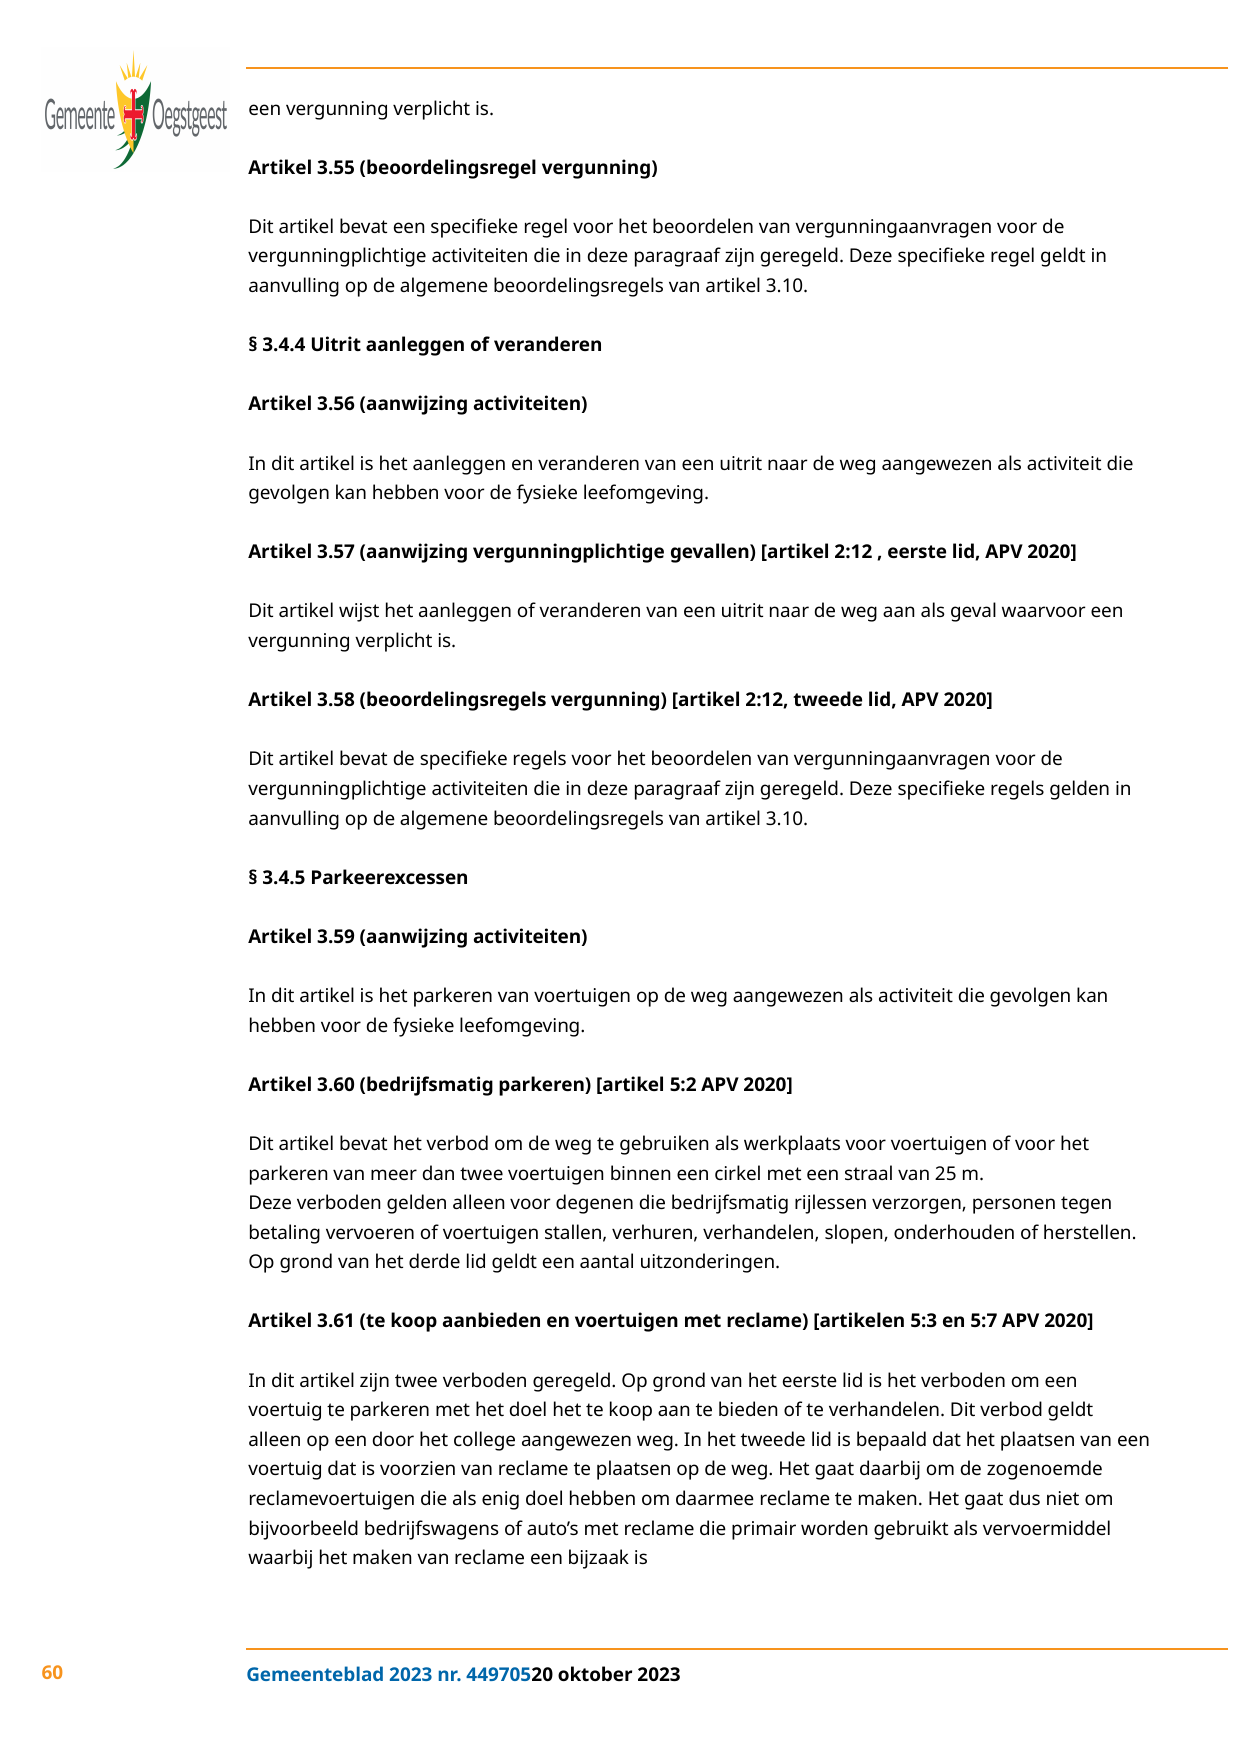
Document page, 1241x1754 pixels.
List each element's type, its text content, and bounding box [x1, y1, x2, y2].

text Op grond van het derde lid geldt een aantal uitzonderingen. [248, 1248, 1152, 1274]
text Artikel 3.61 (te koop aanbieden en voertuigen met reclame) [artikelen 5:3 en 5:7 APV 2020] [248, 1308, 1152, 1333]
text een vergunning verplicht is. [248, 95, 1152, 121]
text Artikel 3.55 (beoordelingsregel vergunning) [248, 154, 1152, 180]
text In dit artikel is het parkeren van voertuigen op de weg aangewezen als activiteit die gevolgen kan hebben voor de fysieke leefomgeving. [248, 982, 1152, 1038]
text Dit artikel bevat de specifieke regels voor het beoordelen van vergunningaanvragen voor de vergunningplichtige activiteiten die in deze paragraaf zijn geregeld. Deze specifieke regels gelden in aanvulling op de algemene beoordelingsregels van artikel 3.10. [248, 746, 1152, 831]
text Artikel 3.56 (aanwijzing activiteiten) [248, 391, 1152, 416]
text Artikel 3.58 (beoordelingsregels vergunning) [artikel 2:12, tweede lid, APV 2020] [248, 686, 1152, 712]
text Dit artikel bevat een specifieke regel voor het beoordelen van vergunningaanvragen voor de vergunningplichtige activiteiten die in deze paragraaf zijn geregeld. Deze specifieke regel geldt in aanvulling op de algemene beoordelingsregels van artikel 3.10. [248, 213, 1152, 298]
text § 3.4.4 Uitrit aanleggen of veranderen [248, 331, 1152, 357]
text Artikel 3.57 (aanwijzing vergunningplichtige gevallen) [artikel 2:12 , eerste lid, APV 2020] [248, 538, 1152, 564]
text Artikel 3.60 (bedrijfsmatig parkeren) [artikel 5:2 APV 2020] [248, 1071, 1152, 1097]
picture [41, 47, 231, 172]
text Artikel 3.59 (aanwijzing activiteiten) [248, 923, 1152, 949]
text In dit artikel is het aanleggen en veranderen van een uitrit naar de weg aangewezen als activiteit die gevolgen kan hebben voor de fysieke leefomgeving. [248, 450, 1152, 505]
text Dit artikel wijst het aanleggen of veranderen van een uitrit naar de weg aan als geval waarvoor een vergunning verplicht is. [248, 598, 1152, 653]
text Dit artikel bevat het verbod om de weg te gebruiken als werkplaats voor voertuigen of voor het parkeren van meer dan twee voertuigen binnen een cirkel met een straal van 25 m. [248, 1130, 1152, 1186]
text Deze verboden gelden alleen voor degenen die bedrijfsmatig rijlessen verzorgen, personen tegen betaling vervoeren of voertuigen stallen, verhuren, verhandelen, slopen, onderhouden of herstellen. [248, 1189, 1152, 1245]
text In dit artikel zijn twee verboden geregeld. Op grond van het eerste lid is het verboden om een voertuig te parkeren met het doel het te koop aan te bieden of te verhandelen. Dit verbod geldt alleen op een door het college aangewezen weg. In het tweede lid is bepaald dat het plaatsen van een voertuig dat is voorzien van reclame te plaatsen op de weg. Het gaat daarbij om de zogenoemde reclamevoertuigen die als enig doel hebben om daarmee reclame te maken. Het gaat dus niet om bijvoorbeeld bedrijfswagens of auto’s met reclame die primair worden gebruikt als vervoermiddel waarbij het maken van reclame een bijzaak is [248, 1367, 1152, 1570]
text § 3.4.5 Parkeerexcessen [248, 864, 1152, 890]
